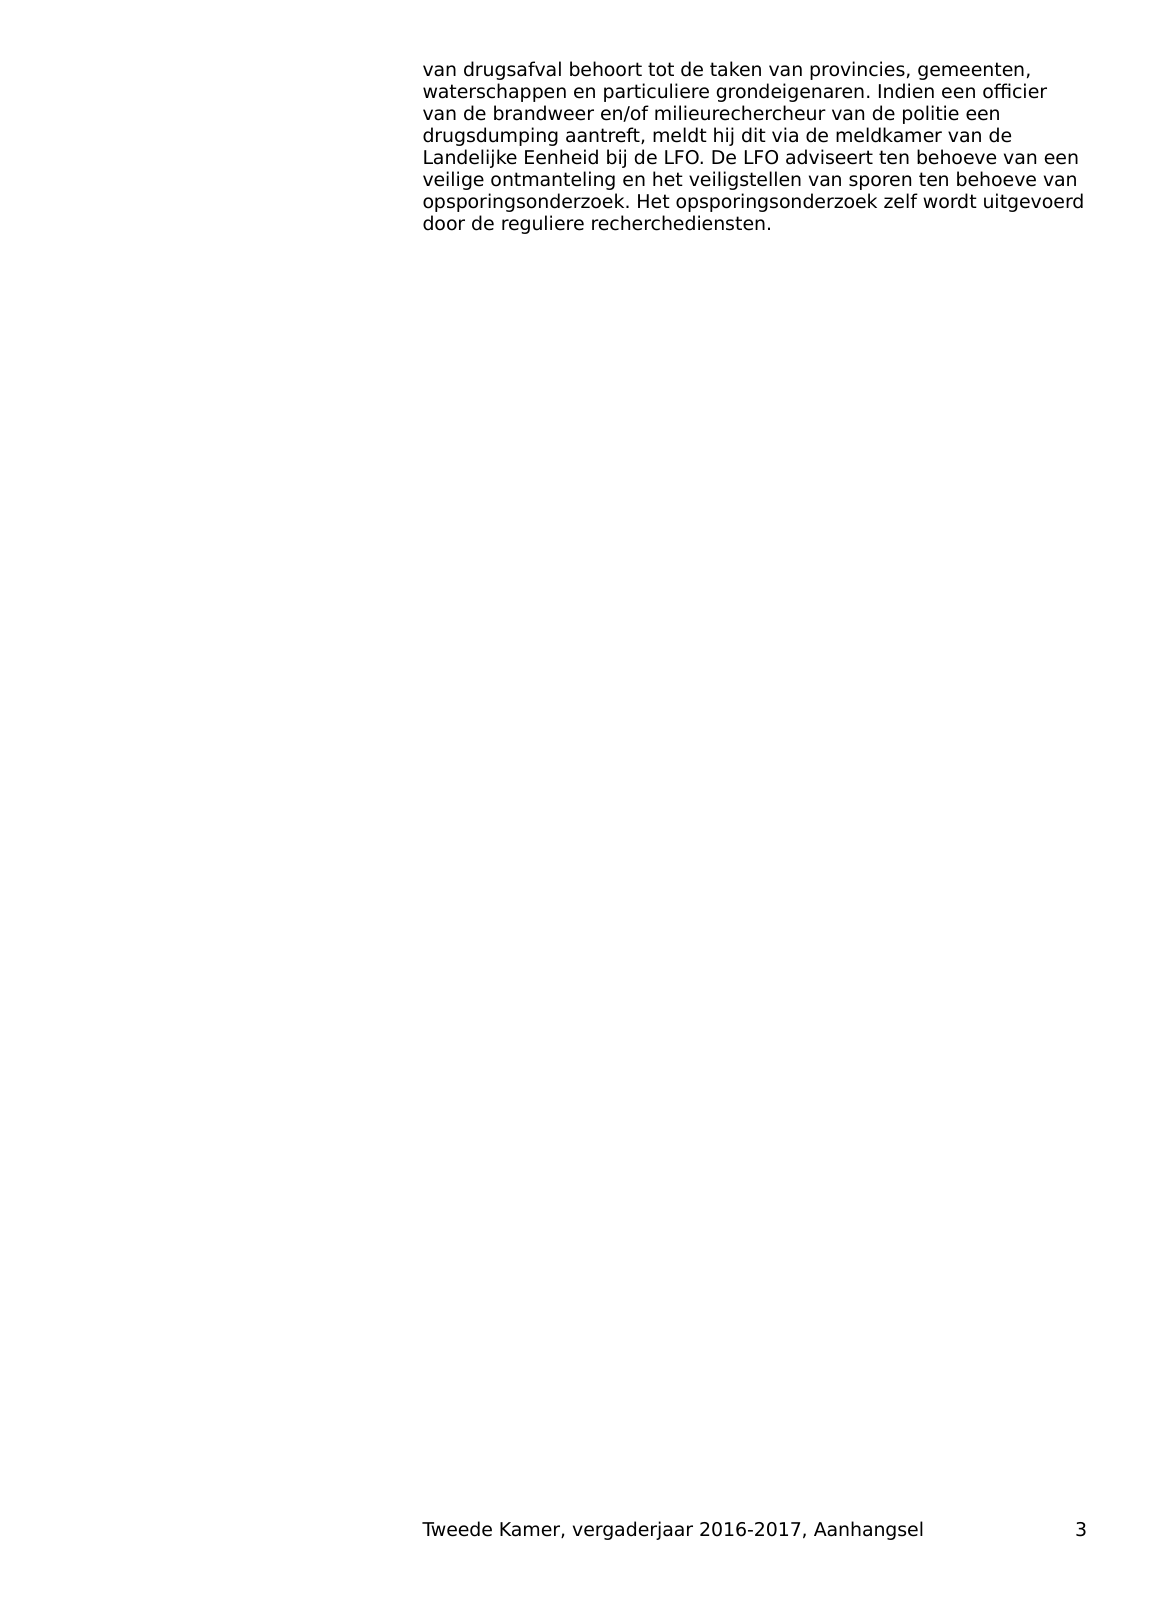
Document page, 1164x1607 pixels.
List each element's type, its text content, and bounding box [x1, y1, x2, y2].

text van drugsafval behoort tot de taken van provincies, gemeenten, waterschappen en particuliere grondeigenaren. Indien een officier van de brandweer en/of milieurechercheur van de politie een drugsdumping aantreft, meldt hij dit via de meldkamer van de Landelijke Eenheid bij de LFO. De LFO adviseert ten behoeve van een veilige ontmanteling en het veiligstellen van sporen ten behoeve van opsporingsonderzoek. Het opsporingsonderzoek zelf wordt uitgevoerd door de reguliere recherchediensten. [422, 59, 1087, 235]
